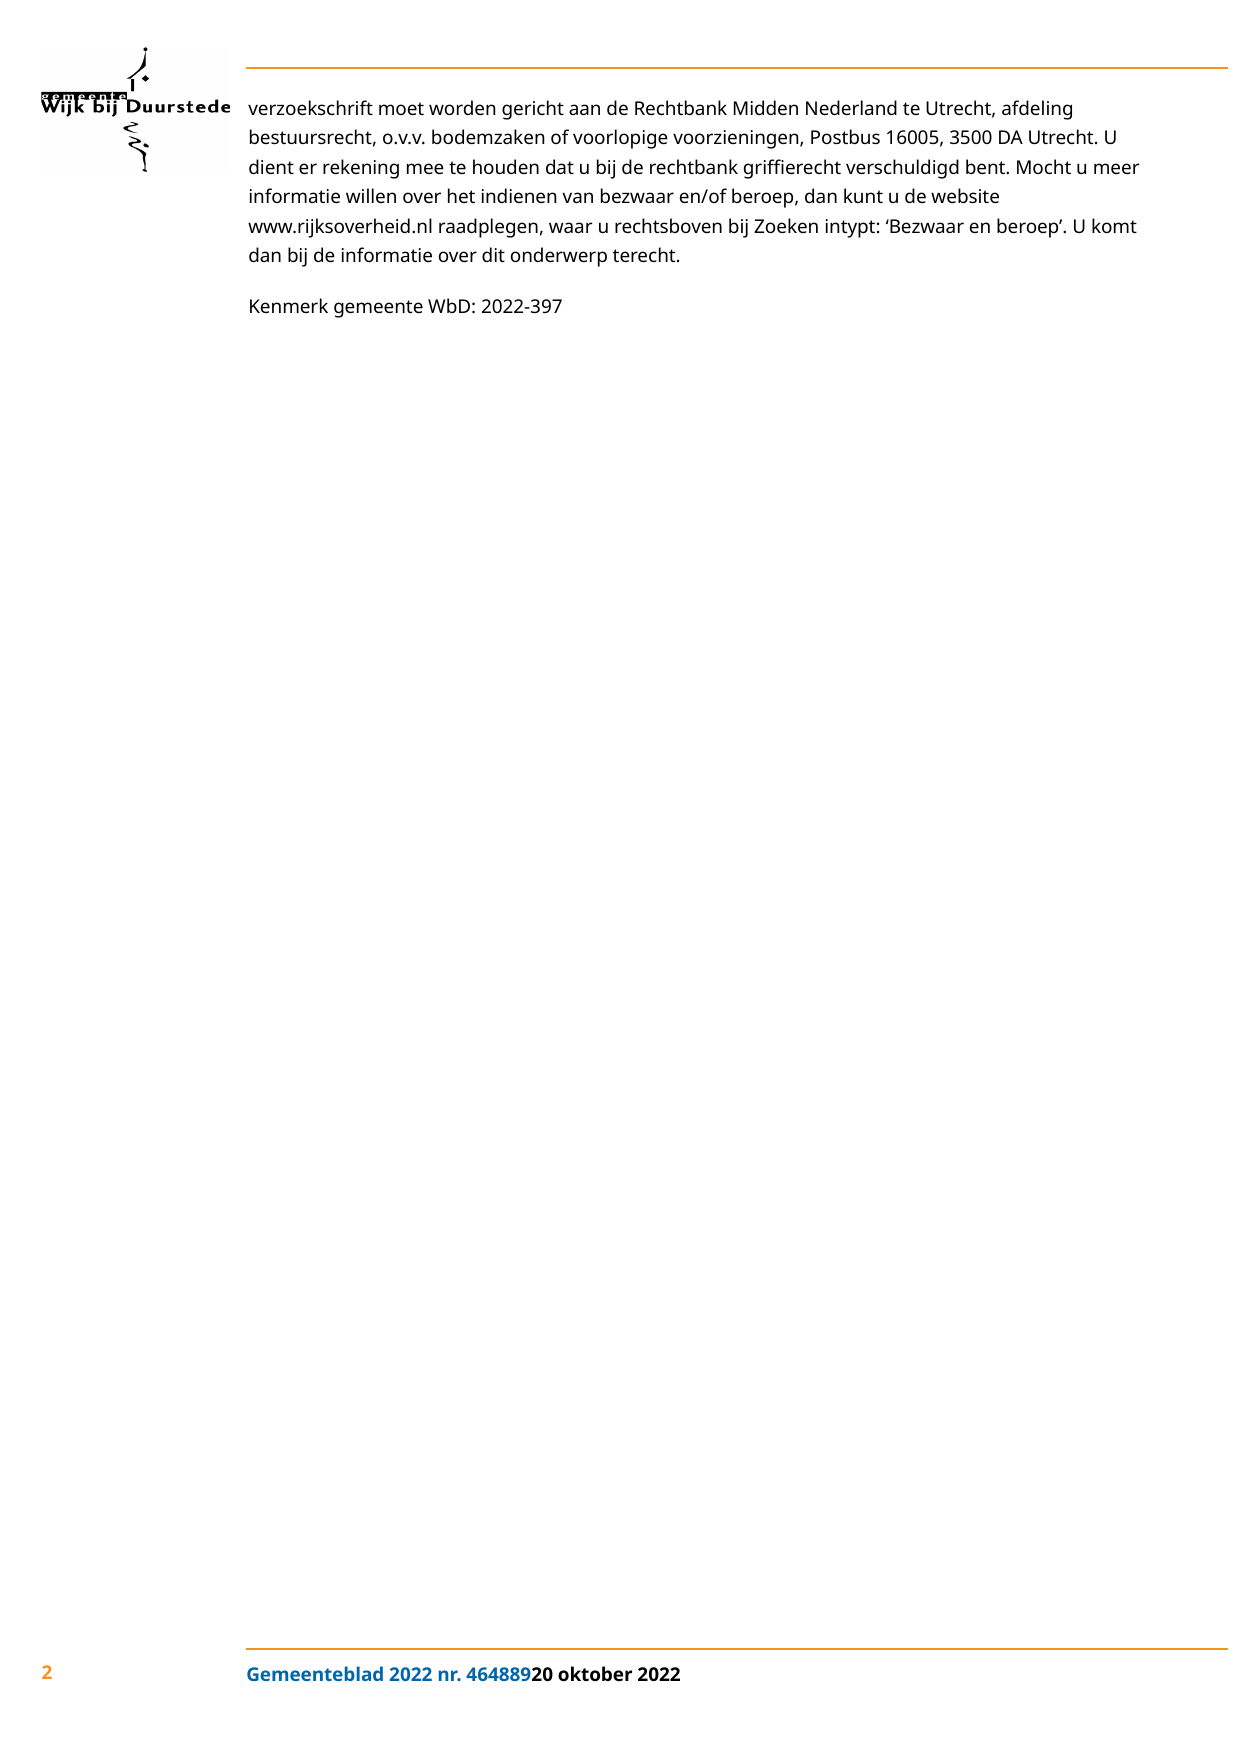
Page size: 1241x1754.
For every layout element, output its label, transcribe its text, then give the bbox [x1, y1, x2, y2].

text Kenmerk gemeente WbD: 2022-397 [248, 293, 1152, 319]
picture [41, 47, 231, 172]
text verzoekschrift moet worden gericht aan de Rechtbank Midden Nederland te Utrecht, afdeling bestuursrecht, o.v.v. bodemzaken of voorlopige voorzieningen, Postbus 16005, 3500 DA Utrecht. U dient er rekening mee te houden dat u bij de rechtbank griffierecht verschuldigd bent. Mocht u meer informatie willen over het indienen van bezwaar en/of beroep, dan kunt u de website www.rijksoverheid.nl raadplegen, waar u rechtsboven bij Zoeken intypt: ‘Bezwaar en beroep’. U komt dan bij de informatie over dit onderwerp terecht. [248, 95, 1152, 268]
